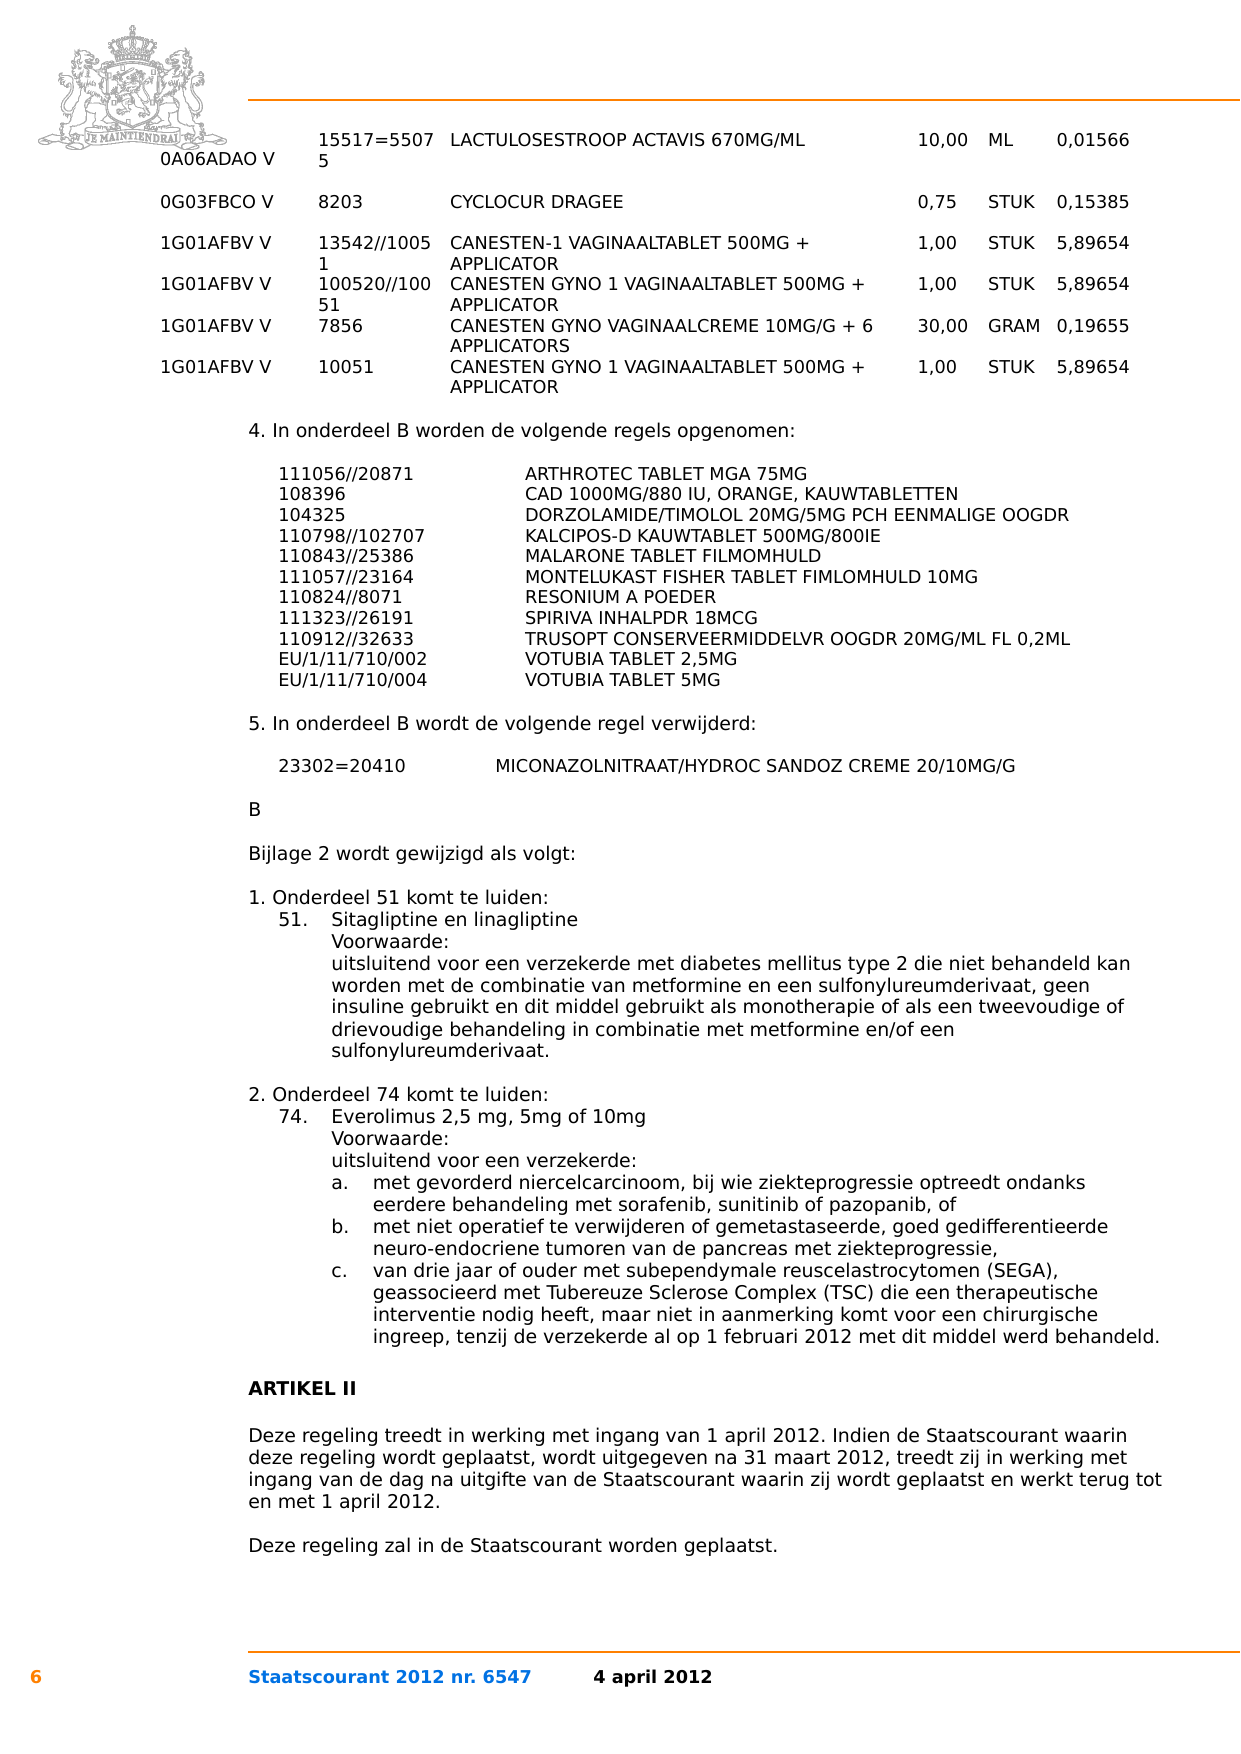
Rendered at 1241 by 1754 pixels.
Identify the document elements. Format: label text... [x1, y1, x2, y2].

table_cell 30,00 [911, 316, 982, 357]
table_cell 110824//8071 [278, 588, 519, 608]
text a. met gevorderd niercelcarcinoom, bij wie ziekteprogressie optreedt ondanks eerdere behandeling met sorafenib, sunitinib of pazopanib, of [331, 1172, 1163, 1216]
picture [38, 25, 227, 150]
table_cell 13542//10051 [312, 233, 444, 274]
table_cell [1050, 171, 1163, 192]
table_cell 0,01566 [1050, 130, 1163, 171]
table_cell [160, 171, 312, 192]
table_cell 5,89654 [1050, 233, 1163, 274]
table_cell STUK [982, 233, 1050, 274]
table_cell 10,00 [911, 130, 982, 171]
text Bijlage 2 wordt gewijzigd als volgt: [248, 843, 1163, 865]
table_cell CAD 1000MG/880 IU, ORANGE, KAUWTABLETTEN [519, 484, 1163, 505]
table_cell [160, 213, 312, 233]
text 51. Sitagliptine en linagliptine [278, 908, 1163, 931]
table_cell ML [982, 130, 1050, 171]
table_cell 1,00 [911, 357, 982, 398]
table_cell 5,89654 [1050, 274, 1163, 316]
table_cell EU/1/11/710/004 [278, 670, 519, 691]
table_cell 7856 [312, 316, 444, 357]
table_cell 100520//10051 [312, 274, 444, 316]
table_cell STUK [982, 192, 1050, 212]
table_cell EU/1/11/710/002 [278, 649, 519, 670]
text Deze regeling treedt in werking met ingang van 1 april 2012. Indien de Staatscourant waarin deze regeling wordt geplaatst, wordt uitgegeven na 31 maart 2012, treedt zij in werking met ingang van de dag na uitgifte van de Staatscourant waarin zij wordt geplaatst en werkt terug tot en met 1 april 2012. [248, 1425, 1163, 1513]
table_cell 1,00 [911, 233, 982, 274]
table_cell 1,00 [911, 274, 982, 316]
table_cell VOTUBIA TABLET 5MG [519, 670, 1163, 691]
table_cell CANESTEN GYNO 1 VAGINAALTABLET 500MG + APPLICATOR [444, 357, 911, 398]
text 1. Onderdeel 51 komt te luiden: [248, 887, 1163, 908]
table_cell LACTULOSESTROOP ACTAVIS 670MG/ML [444, 130, 911, 171]
table_cell 0,15385 [1050, 192, 1163, 212]
table_cell 111057//23164 [278, 567, 519, 587]
table_cell 15517=55075 [312, 130, 444, 171]
table_cell TRUSOPT CONSERVEERMIDDELVR OOGDR 20MG/ML FL 0,2ML [519, 629, 1163, 649]
text 5. In onderdeel B wordt de volgende regel verwijderd: [248, 712, 1163, 734]
table_header 111056//20871 [278, 464, 519, 484]
table_cell GRAM [982, 316, 1050, 357]
text Voorwaarde: [331, 931, 1163, 952]
table_cell 0A06ADAO V [160, 130, 312, 171]
table_cell 1G01AFBV V [160, 316, 312, 357]
table_cell [444, 171, 911, 192]
table_cell 0,75 [911, 192, 982, 212]
table_cell SPIRIVA INHALPDR 18MCG [519, 608, 1163, 629]
table_header MICONAZOLNITRAAT/HYDROC SANDOZ CREME 20/10MG/G [489, 756, 1163, 777]
table_cell [312, 171, 444, 192]
table_cell 5,89654 [1050, 357, 1163, 398]
text B [248, 799, 1163, 821]
table_header 23302=20410 [278, 756, 489, 777]
table_cell MALARONE TABLET FILMOMHULD [519, 546, 1163, 567]
table_cell 0,19655 [1050, 316, 1163, 357]
table_cell STUK [982, 357, 1050, 398]
table_cell DORZOLAMIDE/TIMOLOL 20MG/5MG PCH EENMALIGE OOGDR [519, 505, 1163, 526]
table_cell 1G01AFBV V [160, 233, 312, 274]
table_cell 0G03FBCO V [160, 192, 312, 212]
text 74. Everolimus 2,5 mg, 5mg of 10mg [278, 1106, 1163, 1128]
table_cell 1G01AFBV V [160, 274, 312, 316]
table_cell [444, 213, 911, 233]
text Voorwaarde: [331, 1128, 1163, 1150]
text 2. Onderdeel 74 komt te luiden: [248, 1084, 1163, 1106]
text Deze regeling zal in de Staatscourant worden geplaatst. [248, 1535, 1163, 1557]
table_cell [982, 213, 1050, 233]
text 4. In onderdeel B worden de volgende regels opgenomen: [248, 420, 1163, 442]
table_cell CANESTEN-1 VAGINAALTABLET 500MG + APPLICATOR [444, 233, 911, 274]
table_cell CANESTEN GYNO VAGINAALCREME 10MG/G + 6 APPLICATORS [444, 316, 911, 357]
table_cell 8203 [312, 192, 444, 212]
table_cell 1G01AFBV V [160, 357, 312, 398]
table_cell 108396 [278, 484, 519, 505]
table_cell [312, 213, 444, 233]
text uitsluitend voor een verzekerde: [331, 1150, 1163, 1172]
subtitle ARTIKEL II [248, 1378, 1163, 1400]
table_cell 104325 [278, 505, 519, 526]
table_cell 110912//32633 [278, 629, 519, 649]
table_cell 111323//26191 [278, 608, 519, 629]
table_cell 110798//102707 [278, 526, 519, 546]
table_cell VOTUBIA TABLET 2,5MG [519, 649, 1163, 670]
text b. met niet operatief te verwijderen of gemetastaseerde, goed gedifferentieerde neuro-endocriene tumoren van de pancreas met ziekteprogressie, [331, 1216, 1163, 1260]
table_cell 10051 [312, 357, 444, 398]
table_cell [982, 171, 1050, 192]
table_cell STUK [982, 274, 1050, 316]
table_cell [911, 213, 982, 233]
text c. van drie jaar of ouder met subependymale reuscelastrocytomen (SEGA), geassocieerd met Tubereuze Sclerose Complex (TSC) die een therapeutische interventie nodig heeft, maar niet in aanmerking komt voor een chirurgische ingreep, tenzij de verzekerde al op 1 februari 2012 met dit middel werd behandeld. [331, 1260, 1163, 1348]
table_cell CYCLOCUR DRAGEE [444, 192, 911, 212]
text uitsluitend voor een verzekerde met diabetes mellitus type 2 die niet behandeld kan worden met de combinatie van metformine en een sulfonylureumderivaat, geen insuline gebruikt en dit middel gebruikt als monotherapie of als een tweevoudige of drievoudige behandeling in combinatie met metformine en/of een sulfonylureumderivaat. [331, 952, 1163, 1062]
table_cell RESONIUM A POEDER [519, 588, 1163, 608]
table_cell KALCIPOS-D KAUWTABLET 500MG/800IE [519, 526, 1163, 546]
table_cell 110843//25386 [278, 546, 519, 567]
table_cell [1050, 213, 1163, 233]
table_header ARTHROTEC TABLET MGA 75MG [519, 464, 1163, 484]
table_cell [911, 171, 982, 192]
table_cell CANESTEN GYNO 1 VAGINAALTABLET 500MG + APPLICATOR [444, 274, 911, 316]
table_cell MONTELUKAST FISHER TABLET FIMLOMHULD 10MG [519, 567, 1163, 587]
